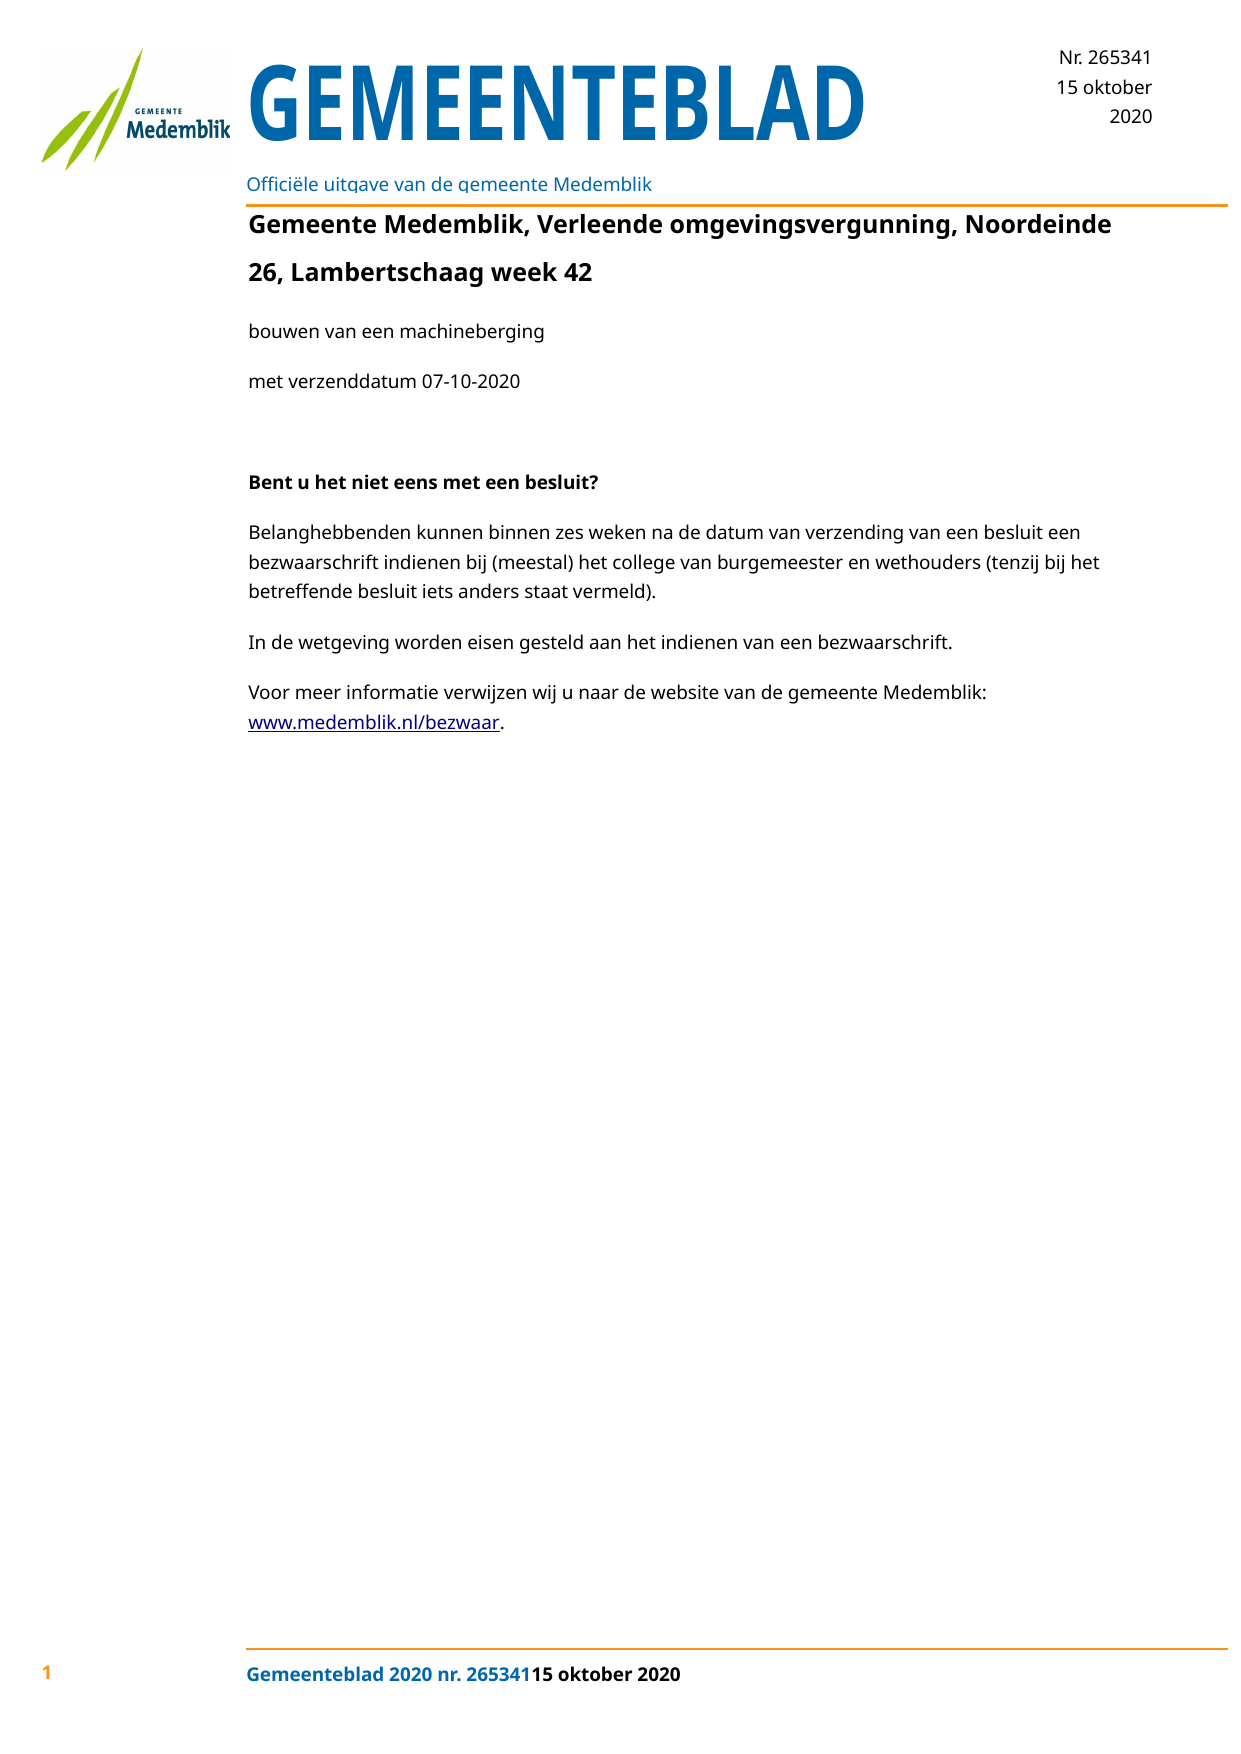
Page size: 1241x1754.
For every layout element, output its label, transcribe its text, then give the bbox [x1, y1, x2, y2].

text Bent u het niet eens met een besluit? [248, 469, 1152, 495]
text bouwen van een machineberging [248, 318, 1152, 344]
text Voor meer informatie verwijzen wij u naar de website van de gemeente Medemblik: www.medemblik.nl/bezwaar. [248, 679, 1152, 735]
text met verzenddatum 07-10-2020 [248, 368, 1152, 394]
text In de wetgeving worden eisen gesteld aan het indienen van een bezwaarschrift. [248, 629, 1152, 655]
text Gemeente Medemblik, Verleende omgevingsvergunning, Noordeinde 26, Lambertschaag week 42 [248, 207, 1152, 288]
picture [41, 47, 231, 172]
text Belanghebbenden kunnen binnen zes weken na de datum van verzending van een besluit een bezwaarschrift indienen bij (meestal) het college van burgemeester en wethouders (tenzij bij het betreffende besluit iets anders staat vermeld). [248, 519, 1152, 604]
